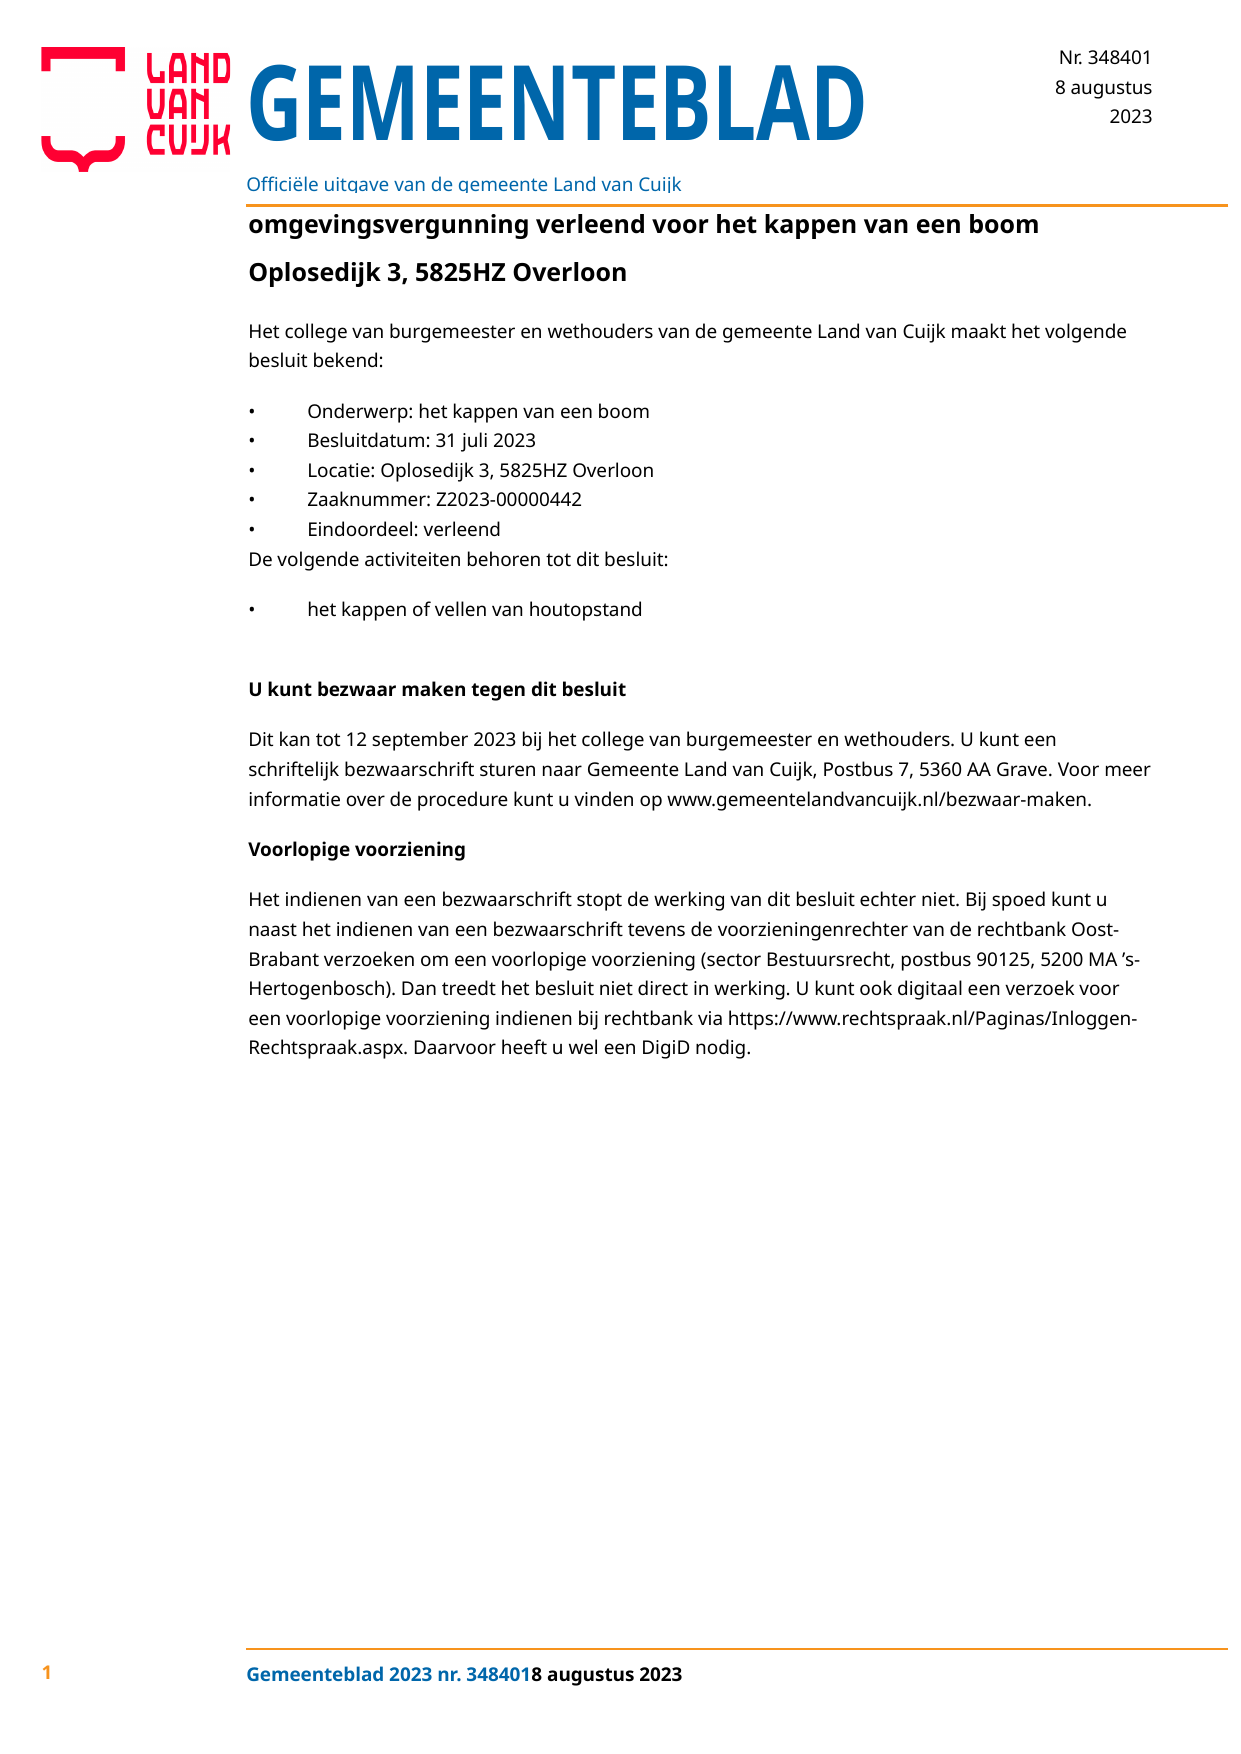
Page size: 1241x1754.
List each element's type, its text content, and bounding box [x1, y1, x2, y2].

text Voorlopige voorziening [248, 836, 1152, 862]
list het kappen of vellen van houtopstand [248, 596, 1152, 622]
text Dit kan tot 12 september 2023 bij het college van burgemeester en wethouders. U kunt een schriftelijk bezwaarschrift sturen naar Gemeente Land van Cuijk, Postbus 7, 5360 AA Grave. Voor meer informatie over de procedure kunt u vinden op www.gemeentelandvancuijk.nl/bezwaar-maken. [248, 727, 1152, 812]
text De volgende activiteiten behoren tot dit besluit: [248, 546, 1152, 572]
list Onderwerp: het kappen van een boom [248, 398, 1152, 424]
list Eindoordeel: verleend [248, 516, 1152, 542]
list Besluitdatum: 31 juli 2023 [248, 427, 1152, 453]
text Het college van burgemeester en wethouders van de gemeente Land van Cuijk maakt het volgende besluit bekend: [248, 318, 1152, 373]
text omgevingsvergunning verleend voor het kappen van een boom Oplosedijk 3, 5825HZ Overloon [248, 207, 1152, 288]
list Zaaknummer: Z2023-00000442 [248, 487, 1152, 512]
text Het indienen van een bezwaarschrift stopt de werking van dit besluit echter niet. Bij spoed kunt u naast het indienen van een bezwaarschrift tevens de voorzieningenrechter van de rechtbank Oost-Brabant verzoeken om een voorlopige voorziening (sector Bestuursrecht, postbus 90125, 5200 MA ’s-Hertogenbosch). Dan treedt het besluit niet direct in werking. U kunt ook digitaal een verzoek voor een voorlopige voorziening indienen bij rechtbank via https://www.rechtspraak.nl/Paginas/Inloggen-Rechtspraak.aspx. Daarvoor heeft u wel een DigiD nodig. [248, 887, 1152, 1060]
list Locatie: Oplosedijk 3, 5825HZ Overloon [248, 457, 1152, 483]
text U kunt bezwaar maken tegen dit besluit [248, 676, 1152, 702]
picture [41, 47, 231, 172]
